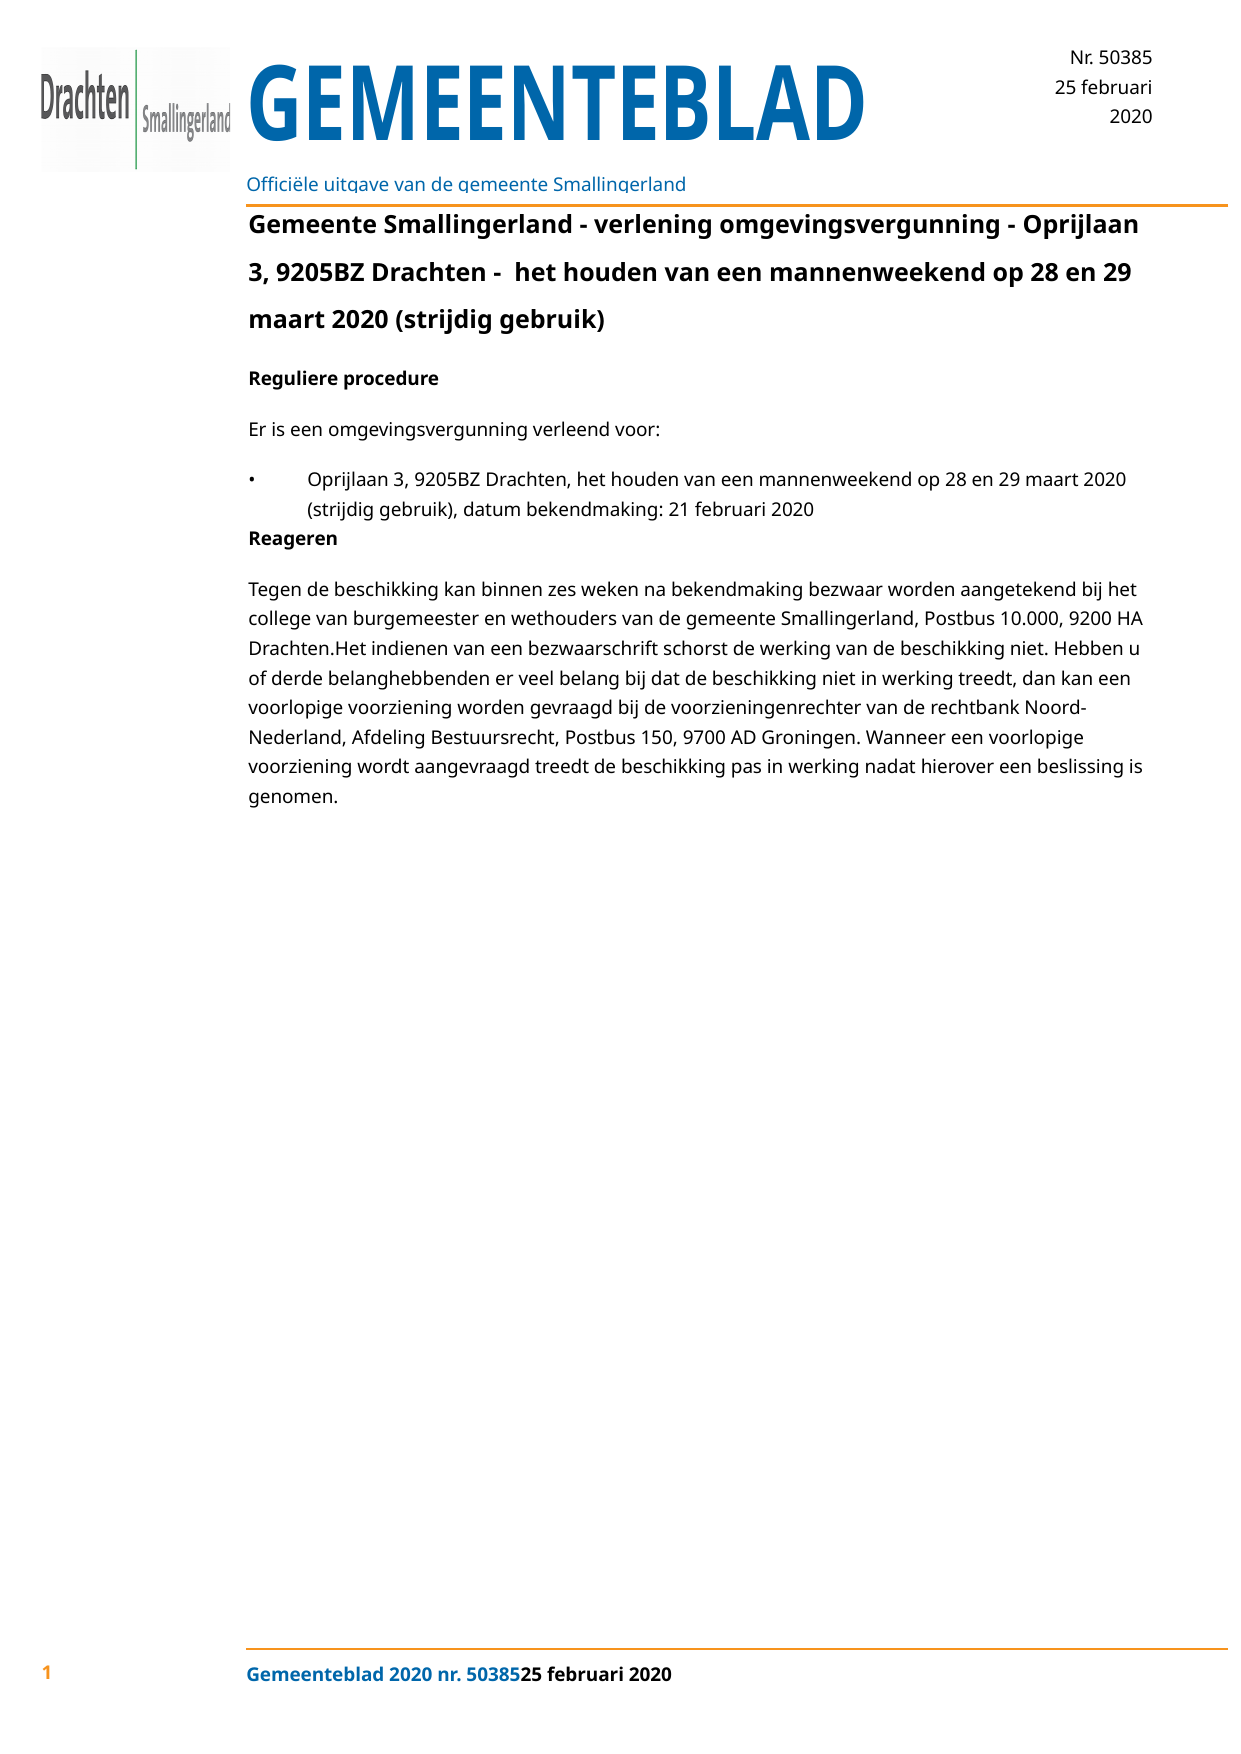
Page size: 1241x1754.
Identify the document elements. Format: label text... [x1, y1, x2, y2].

text Tegen de beschikking kan binnen zes weken na bekendmaking bezwaar worden aangetekend bij het college van burgemeester en wethouders van de gemeente Smallingerland, Postbus 10.000, 9200 HA Drachten.Het indienen van een bezwaarschrift schorst de werking van de beschikking niet. Hebben u of derde belanghebbenden er veel belang bij dat de beschikking niet in werking treedt, dan kan een voorlopige voorziening worden gevraagd bij de voorzieningenrechter van de rechtbank Noord-Nederland, Afdeling Bestuursrecht, Postbus 150, 9700 AD Groningen. Wanneer een voorlopige voorziening wordt aangevraagd treedt de beschikking pas in werking nadat hierover een beslissing is genomen. [248, 576, 1152, 809]
text Er is een omgevingsvergunning verleend voor: [248, 416, 1152, 442]
list Oprijlaan 3, 9205BZ Drachten, het houden van een mannenweekend op 28 en 29 maart 2020 (strijdig gebruik), datum bekendmaking: 21 februari 2020 [248, 466, 1152, 522]
picture [41, 47, 231, 172]
text Gemeente Smallingerland - verlening omgevingsvergunning - Oprijlaan 3, 9205BZ Drachten - het houden van een mannenweekend op 28 en 29 maart 2020 (strijdig gebruik) [248, 207, 1152, 336]
text Reageren [248, 526, 1152, 551]
text Reguliere procedure [248, 366, 1152, 391]
